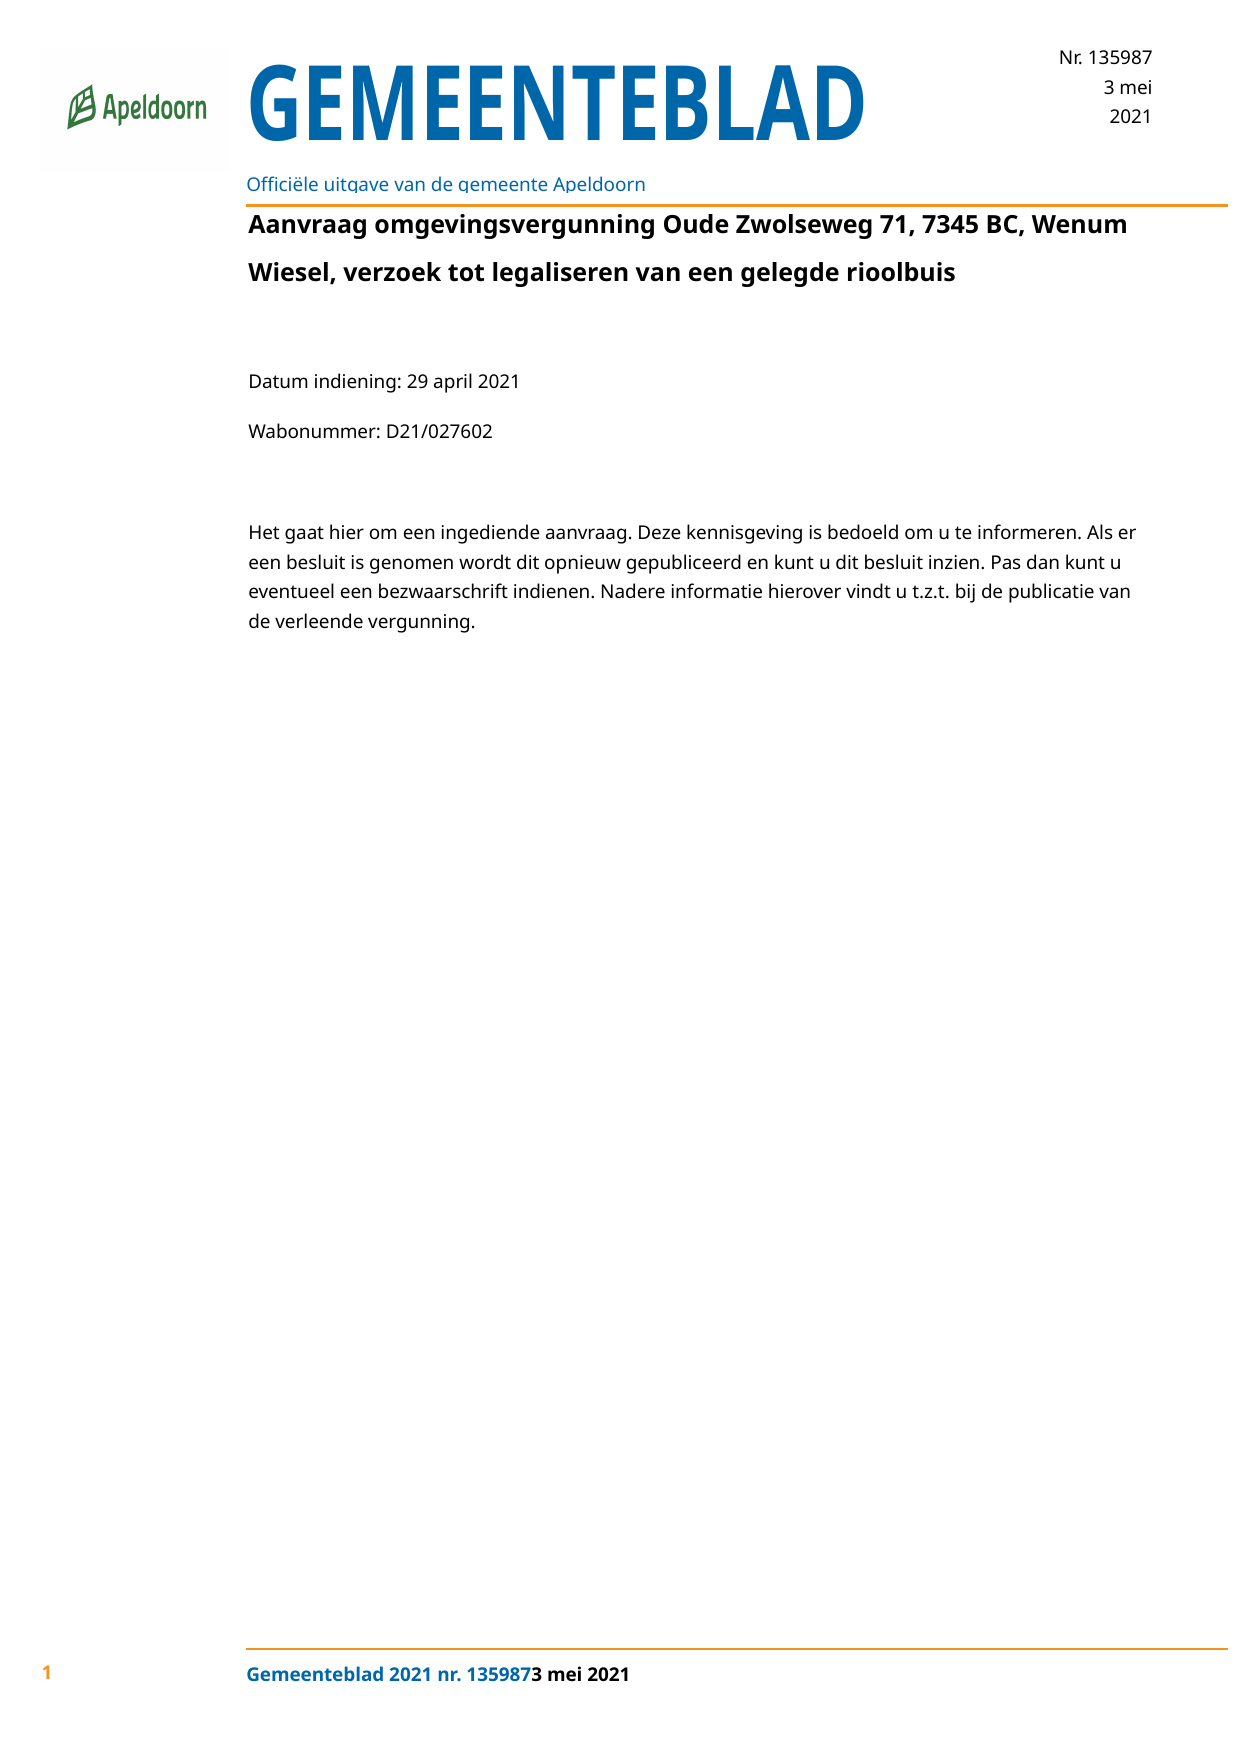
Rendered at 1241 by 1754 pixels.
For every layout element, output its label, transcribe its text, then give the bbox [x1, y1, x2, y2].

text Wabonummer: D21/027602 [248, 419, 1152, 444]
text Het gaat hier om een ingediende aanvraag. Deze kennisgeving is bedoeld om u te informeren. Als er een besluit is genomen wordt dit opnieuw gepubliceerd en kunt u dit besluit inzien. Pas dan kunt u eventueel een bezwaarschrift indienen. Nadere informatie hierover vindt u t.z.t. bij de publicatie van de verleende vergunning. [248, 519, 1152, 634]
text Datum indiening: 29 april 2021 [248, 368, 1152, 394]
text Aanvraag omgevingsvergunning Oude Zwolseweg 71, 7345 BC, Wenum Wiesel, verzoek tot legaliseren van een gelegde rioolbuis [248, 207, 1152, 288]
picture [41, 47, 231, 172]
